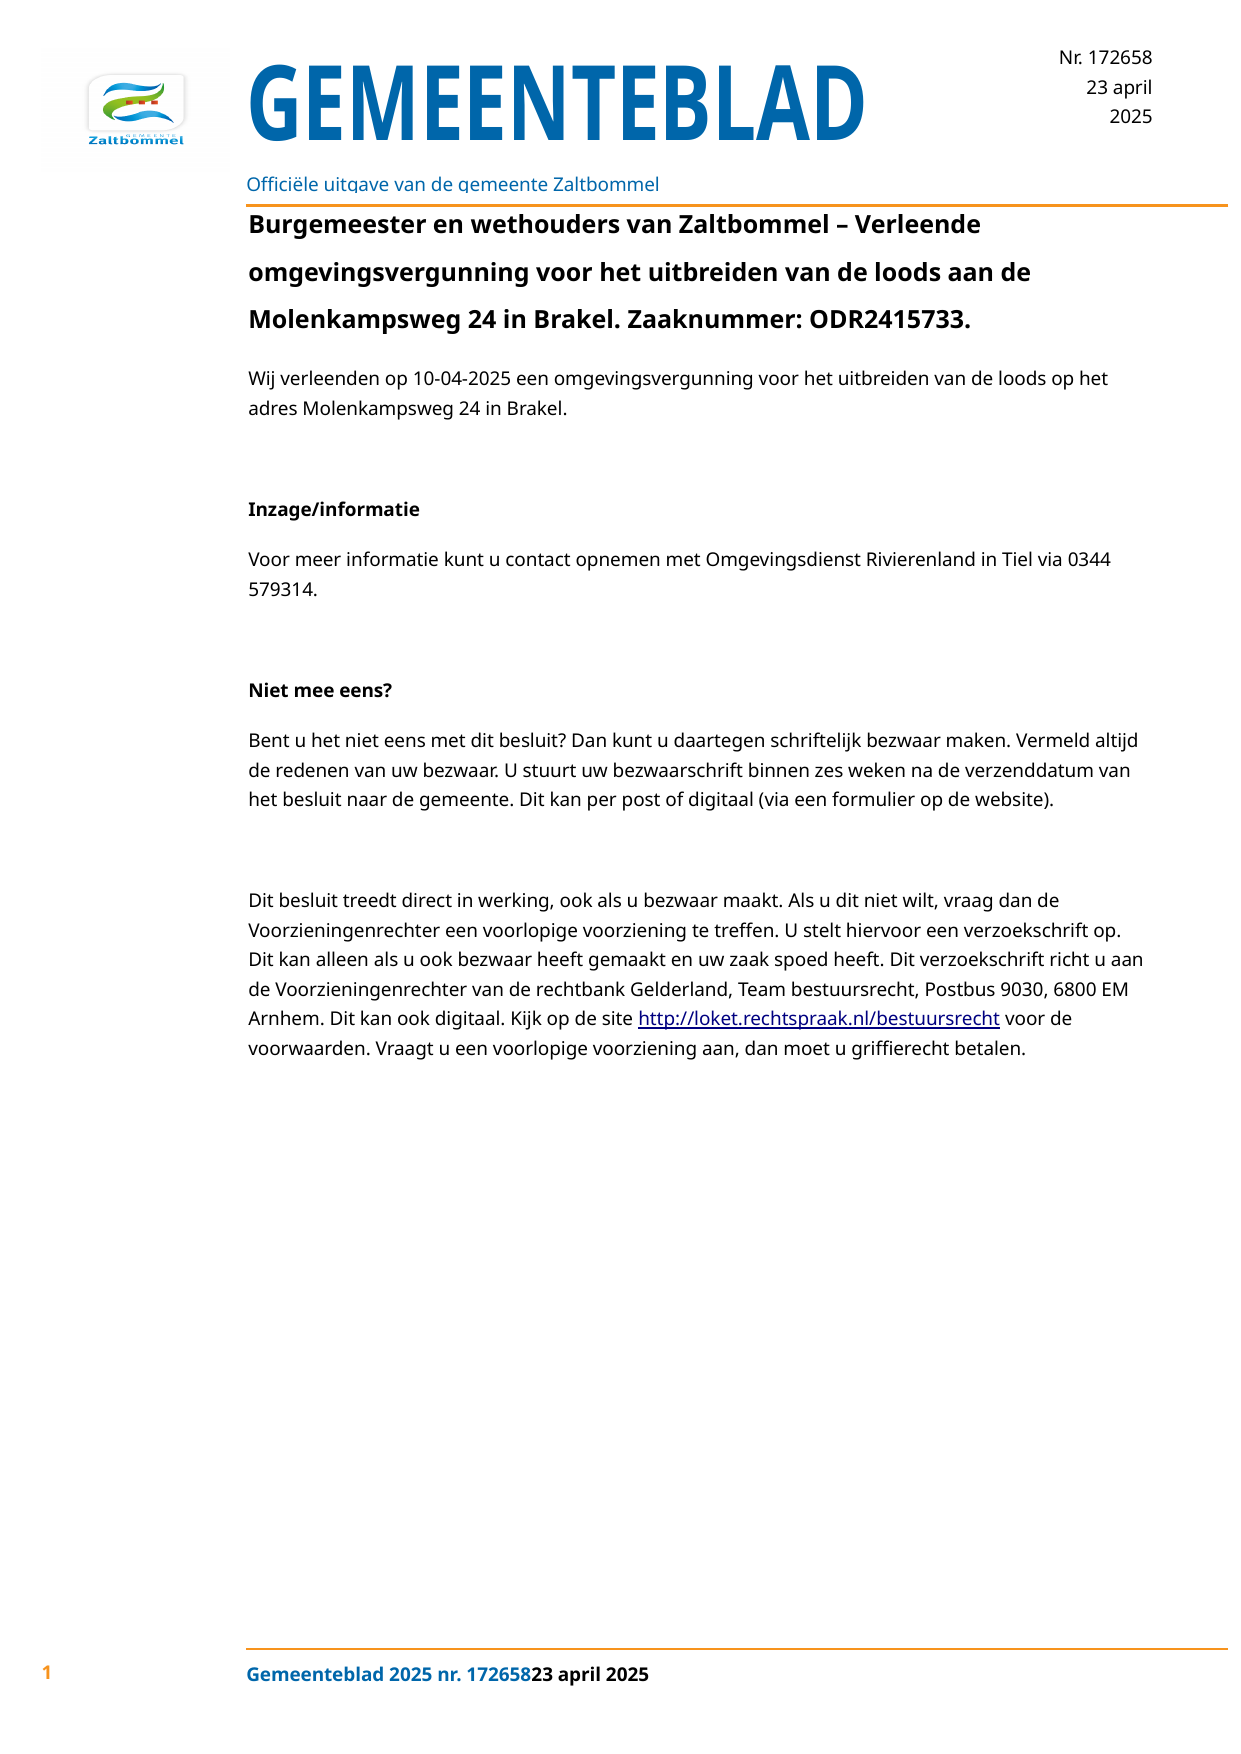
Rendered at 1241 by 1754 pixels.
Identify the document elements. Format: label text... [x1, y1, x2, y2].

picture [41, 47, 231, 172]
text Niet mee eens? [248, 677, 1152, 702]
text Burgemeester en wethouders van Zaltbommel – Verleende omgevingsvergunning voor het uitbreiden van de loods aan de Molenkampsweg 24 in Brakel. Zaaknummer: ODR2415733. [248, 207, 1152, 336]
text Dit besluit treedt direct in werking, ook als u bezwaar maakt. Als u dit niet wilt, vraag dan de Voorzieningenrechter een voorlopige voorziening te treffen. U stelt hiervoor een verzoekschrift op. Dit kan alleen als u ook bezwaar heeft gemaakt en uw zaak spoed heeft. Dit verzoekschrift richt u aan de Voorzieningenrechter van de rechtbank Gelderland, Team bestuursrecht, Postbus 9030, 6800 EM Arnhem. Dit kan ook digitaal. Kijk op de site http://loket.rechtspraak.nl/bestuursrecht voor de voorwaarden. Vraagt u een voorlopige voorziening aan, dan moet u griffierecht betalen. [248, 887, 1152, 1061]
text Inzage/informatie [248, 496, 1152, 522]
text Voor meer informatie kunt u contact opnemen met Omgevingsdienst Rivierenland in Tiel via 0344 579314. [248, 546, 1152, 602]
text Wij verleenden op 10-04-2025 een omgevingsvergunning voor het uitbreiden van de loods op het adres Molenkampsweg 24 in Brakel. [248, 366, 1152, 421]
text Bent u het niet eens met dit besluit? Dan kunt u daartegen schriftelijk bezwaar maken. Vermeld altijd de redenen van uw bezwaar. U stuurt uw bezwaarschrift binnen zes weken na de verzenddatum van het besluit naar de gemeente. Dit kan per post of digitaal (via een formulier op de website). [248, 727, 1152, 812]
